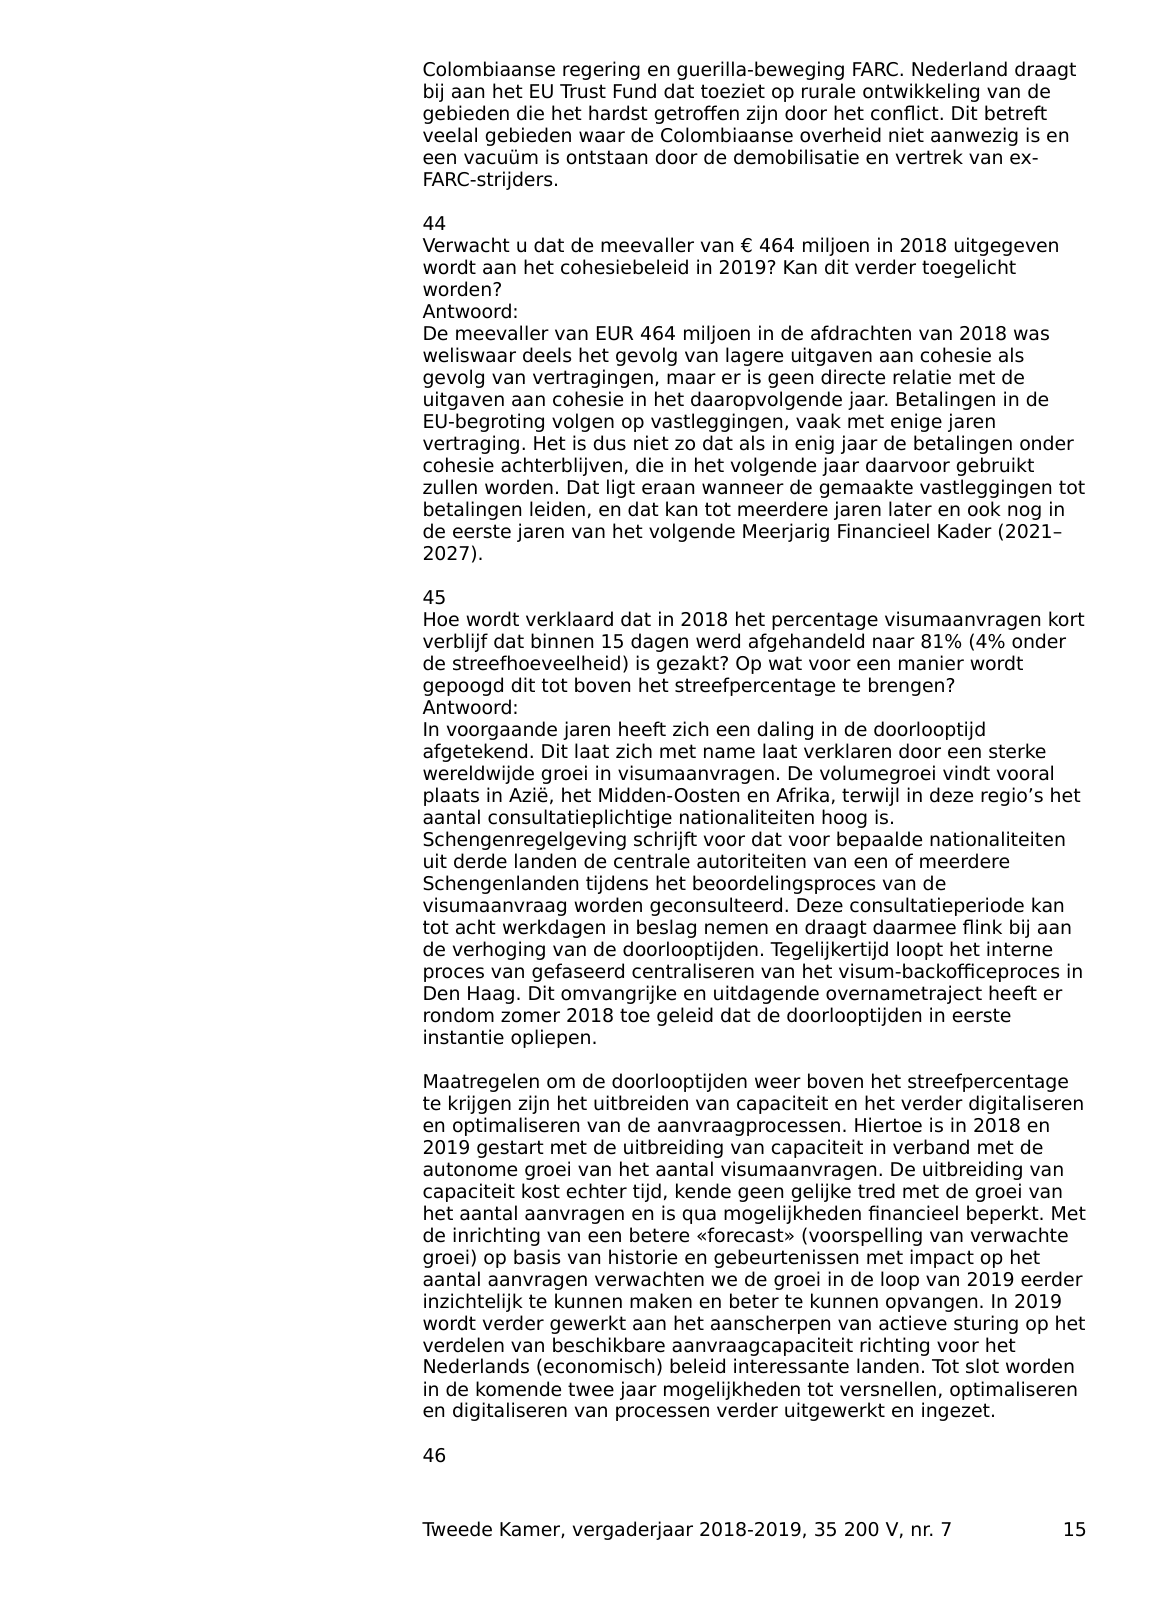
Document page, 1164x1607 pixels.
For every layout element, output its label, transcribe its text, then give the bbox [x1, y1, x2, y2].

text 46 [422, 1444, 1087, 1467]
text Verwacht u dat de meevaller van € 464 miljoen in 2018 uitgegeven wordt aan het cohesiebeleid in 2019? Kan dit verder toegelicht worden? [422, 235, 1087, 301]
text 45 [422, 587, 1087, 609]
text 44 [422, 213, 1087, 235]
text Maatregelen om de doorlooptijden weer boven het streefpercentage te krijgen zijn het uitbreiden van capaciteit en het verder digitaliseren en optimaliseren van de aanvraagprocessen. Hiertoe is in 2018 en 2019 gestart met de uitbreiding van capaciteit in verband met de autonome groei van het aantal visumaanvragen. De uitbreiding van capaciteit kost echter tijd, kende geen gelijke tred met de groei van het aantal aanvragen en is qua mogelijkheden financieel beperkt. Met de inrichting van een betere «forecast» (voorspelling van verwachte groei) op basis van historie en gebeurtenissen met impact op het aantal aanvragen verwachten we de groei in de loop van 2019 eerder inzichtelijk te kunnen maken en beter te kunnen opvangen. In 2019 wordt verder gewerkt aan het aanscherpen van actieve sturing op het verdelen van beschikbare aanvraagcapaciteit richting voor het Nederlands (economisch) beleid interessante landen. Tot slot worden in de komende twee jaar mogelijkheden tot versnellen, optimaliseren en digitaliseren van processen verder uitgewerkt en ingezet. [422, 1071, 1087, 1422]
text Antwoord: [422, 697, 1087, 719]
text Hoe wordt verklaard dat in 2018 het percentage visumaanvragen kort verblijf dat binnen 15 dagen werd afgehandeld naar 81% (4% onder de streefhoeveelheid) is gezakt? Op wat voor een manier wordt gepoogd dit tot boven het streefpercentage te brengen? [422, 609, 1087, 697]
text In voorgaande jaren heeft zich een daling in de doorlooptijd afgetekend. Dit laat zich met name laat verklaren door een sterke wereldwijde groei in visumaanvragen. De volumegroei vindt vooral plaats in Azië, het Midden-Oosten en Afrika, terwijl in deze regio’s het aantal consultatieplichtige nationaliteiten hoog is. Schengenregelgeving schrijft voor dat voor bepaalde nationaliteiten uit derde landen de centrale autoriteiten van een of meerdere Schengenlanden tijdens het beoordelingsproces van de visumaanvraag worden geconsulteerd. Deze consultatieperiode kan tot acht werkdagen in beslag nemen en draagt daarmee flink bij aan de verhoging van de doorlooptijden. Tegelijkertijd loopt het interne proces van gefaseerd centraliseren van het visum-backofficeproces in Den Haag. Dit omvangrijke en uitdagende overnametraject heeft er rondom zomer 2018 toe geleid dat de doorlooptijden in eerste instantie opliepen. [422, 719, 1087, 1048]
text Antwoord: [422, 301, 1087, 323]
text De meevaller van EUR 464 miljoen in de afdrachten van 2018 was weliswaar deels het gevolg van lagere uitgaven aan cohesie als gevolg van vertragingen, maar er is geen directe relatie met de uitgaven aan cohesie in het daaropvolgende jaar. Betalingen in de EU-begroting volgen op vastleggingen, vaak met enige jaren vertraging. Het is dus niet zo dat als in enig jaar de betalingen onder cohesie achterblijven, die in het volgende jaar daarvoor gebruikt zullen worden. Dat ligt eraan wanneer de gemaakte vastleggingen tot betalingen leiden, en dat kan tot meerdere jaren later en ook nog in de eerste jaren van het volgende Meerjarig Financieel Kader (2021–2027). [422, 323, 1087, 565]
text Colombiaanse regering en guerilla-beweging FARC. Nederland draagt bij aan het EU Trust Fund dat toeziet op rurale ontwikkeling van de gebieden die het hardst getroffen zijn door het conflict. Dit betreft veelal gebieden waar de Colombiaanse overheid niet aanwezig is en een vacuüm is ontstaan door de demobilisatie en vertrek van ex-FARC-strijders. [422, 59, 1087, 191]
